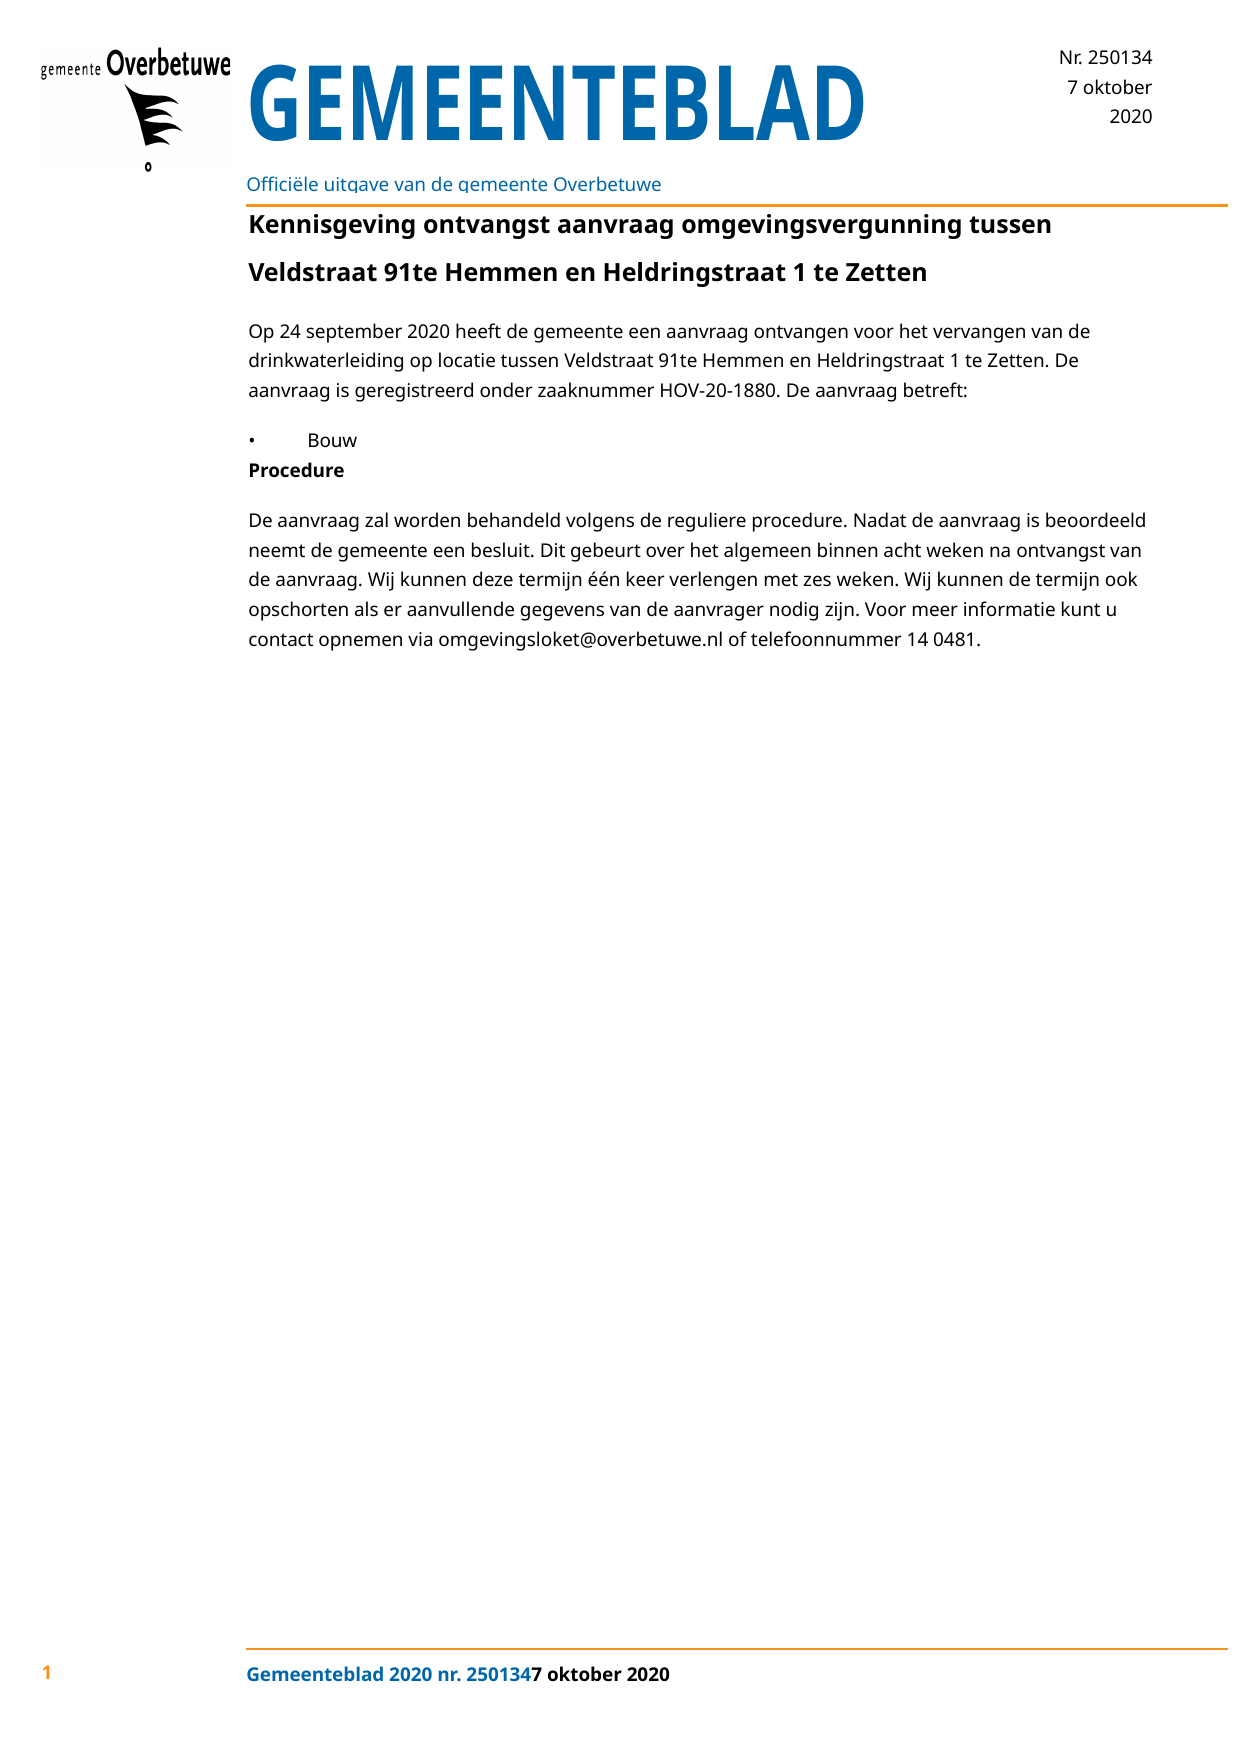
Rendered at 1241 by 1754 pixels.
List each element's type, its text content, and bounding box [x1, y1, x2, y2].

list Bouw [248, 427, 1152, 453]
text Procedure [248, 457, 1152, 483]
text Op 24 september 2020 heeft de gemeente een aanvraag ontvangen voor het vervangen van de drinkwaterleiding op locatie tussen Veldstraat 91te Hemmen en Heldringstraat 1 te Zetten. De aanvraag is geregistreerd onder zaaknummer HOV-20-1880. De aanvraag betreft: [248, 318, 1152, 403]
text Kennisgeving ontvangst aanvraag omgevingsvergunning tussen Veldstraat 91te Hemmen en Heldringstraat 1 te Zetten [248, 207, 1152, 288]
text De aanvraag zal worden behandeld volgens de reguliere procedure. Nadat de aanvraag is beoordeeld neemt de gemeente een besluit. Dit gebeurt over het algemeen binnen acht weken na ontvangst van de aanvraag. Wij kunnen deze termijn één keer verlengen met zes weken. Wij kunnen de termijn ook opschorten als er aanvullende gegevens van de aanvrager nodig zijn. Voor meer informatie kunt u contact opnemen via omgevingsloket@overbetuwe.nl of telefoonnummer 14 0481. [248, 507, 1152, 652]
picture [41, 47, 231, 172]
